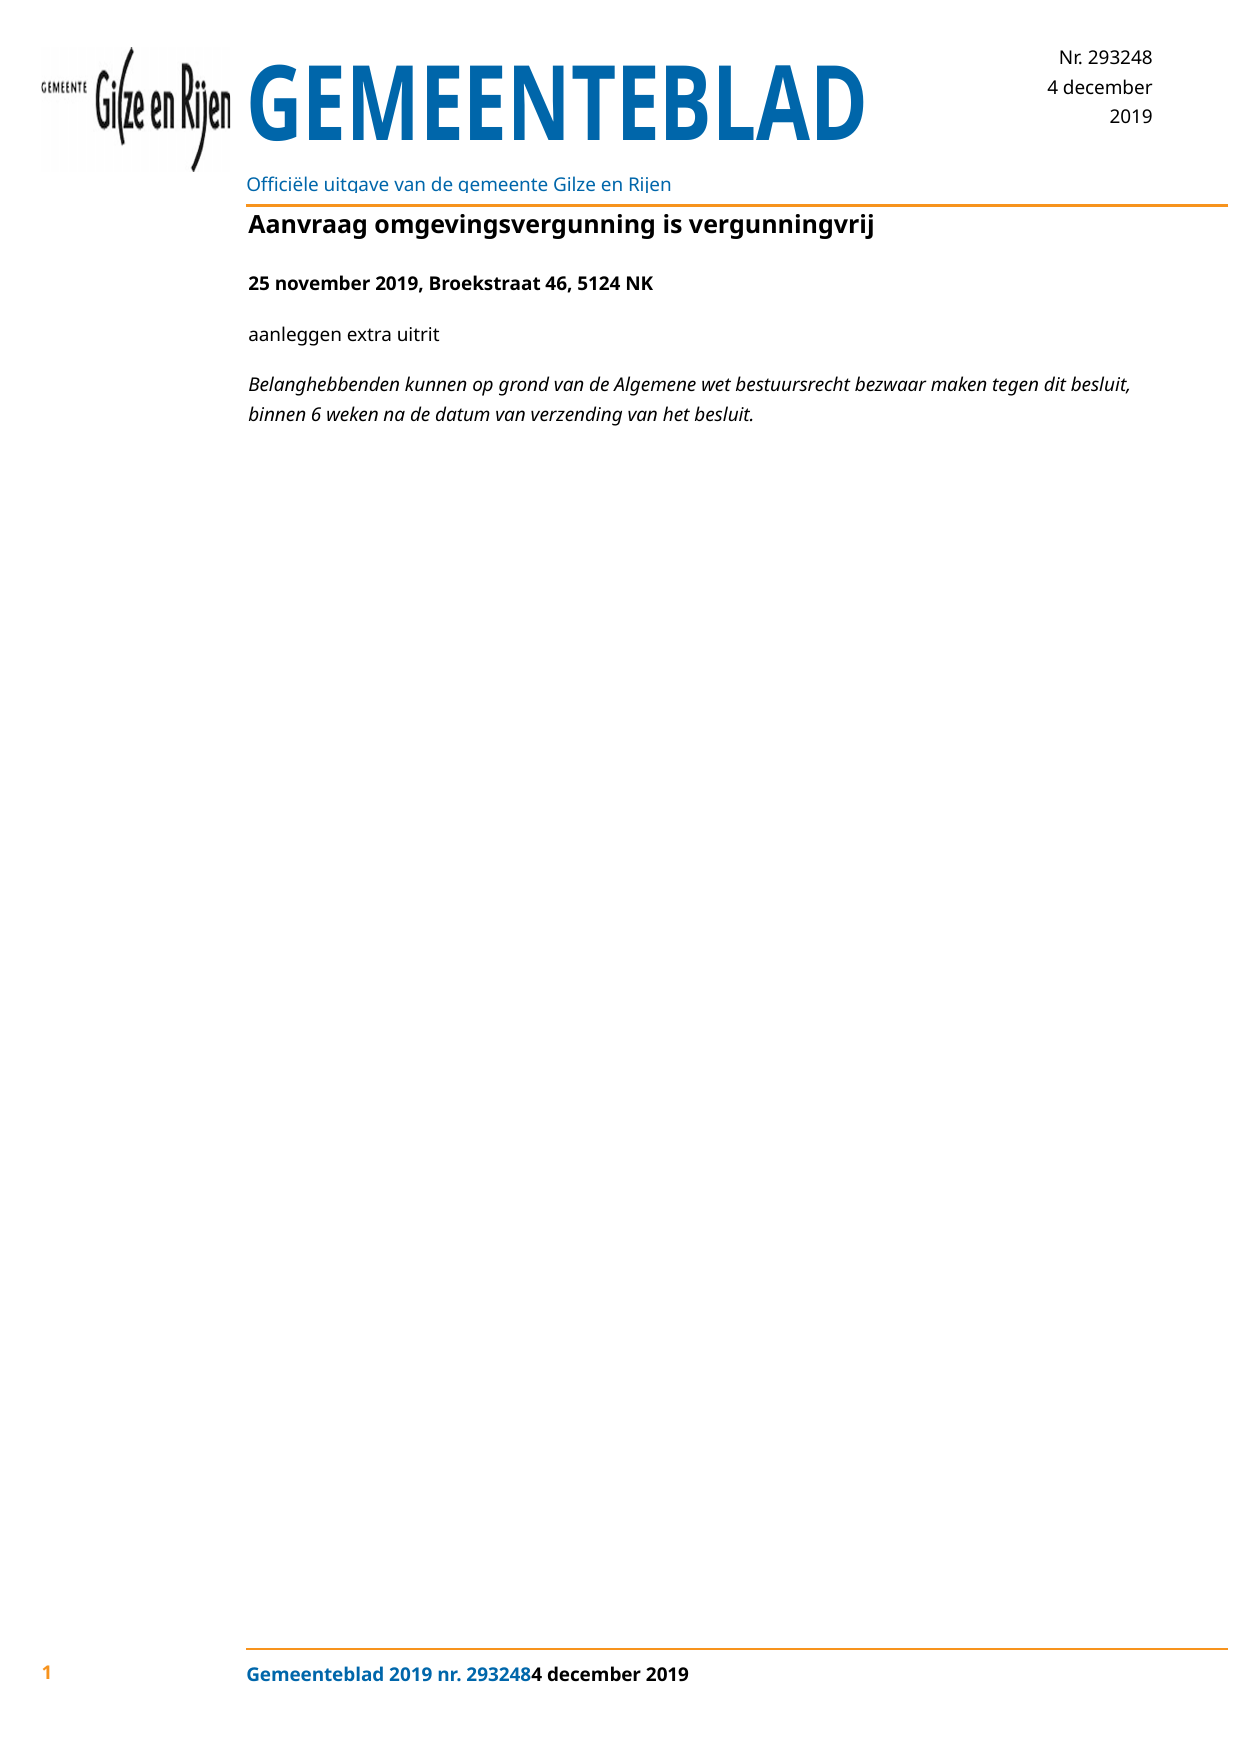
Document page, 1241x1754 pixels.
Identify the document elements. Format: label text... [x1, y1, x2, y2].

text 25 november 2019, Broekstraat 46, 5124 NK [248, 270, 1152, 296]
text Belanghebbenden kunnen op grond van de Algemene wet bestuursrecht bezwaar maken tegen dit besluit, binnen 6 weken na de datum van verzending van het besluit. [248, 371, 1152, 426]
picture [41, 47, 231, 172]
text aanleggen extra uitrit [248, 321, 1152, 346]
text Aanvraag omgevingsvergunning is vergunningvrij [248, 207, 1152, 241]
